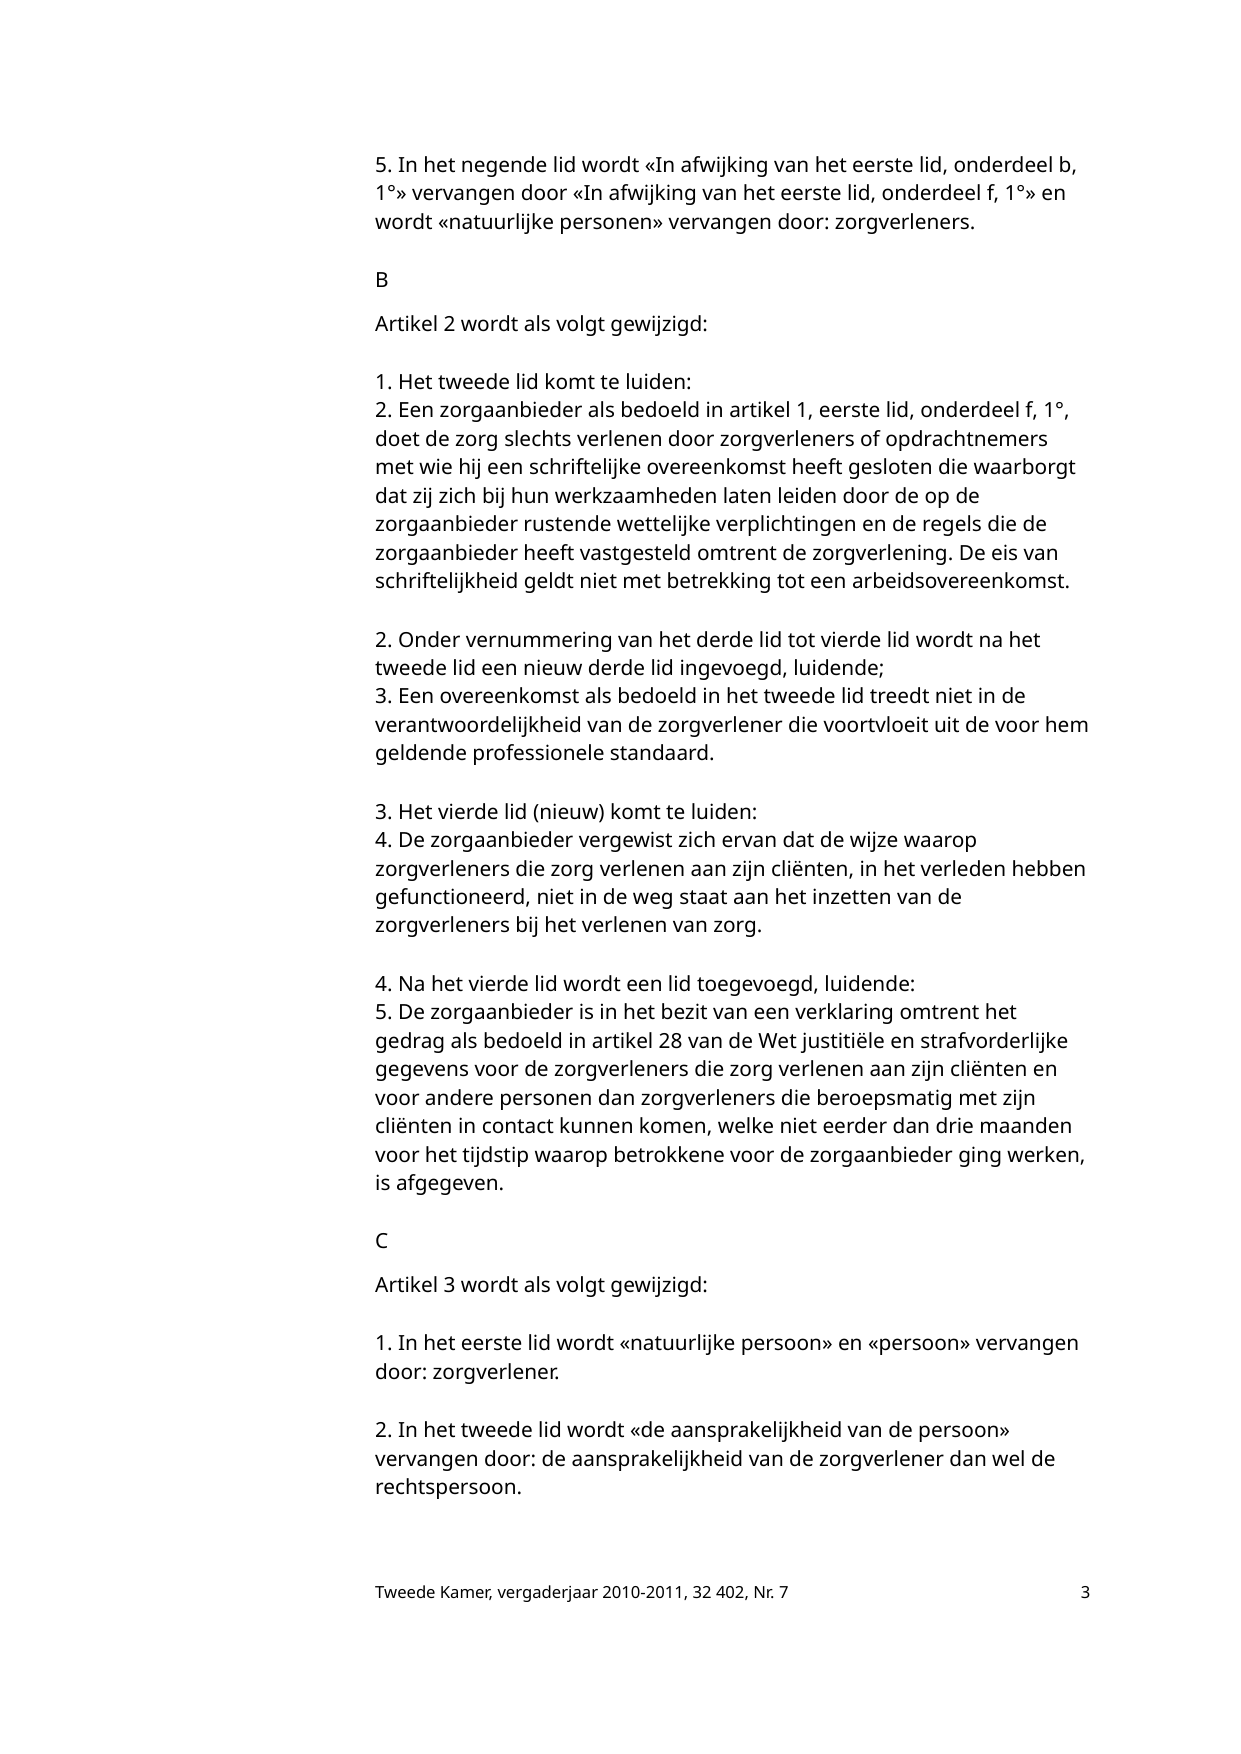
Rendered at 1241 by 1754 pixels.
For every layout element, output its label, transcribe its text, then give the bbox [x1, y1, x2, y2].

text 2. In het tweede lid wordt «de aansprakelijkheid van de persoon» vervangen door: de aansprakelijkheid van de zorgverlener dan wel de rechtspersoon. [375, 1415, 1090, 1501]
text 2. Onder vernummering van het derde lid tot vierde lid wordt na het tweede lid een nieuw derde lid ingevoegd, luidende; [375, 625, 1090, 682]
text 5. De zorgaanbieder is in het bezit van een verklaring omtrent het gedrag als bedoeld in artikel 28 van de Wet justitiële en strafvorderlijke gegevens voor de zorgverleners die zorg verlenen aan zijn cliënten en voor andere personen dan zorgverleners die beroepsmatig met zijn cliënten in contact kunnen komen, welke niet eerder dan drie maanden voor het tijdstip waarop betrokkene voor de zorgaanbieder ging werken, is afgegeven. [375, 997, 1090, 1197]
text 3. Een overeenkomst als bedoeld in het tweede lid treedt niet in de verantwoordelijkheid van de zorgverlener die voortvloeit uit de voor hem geldende professionele standaard. [375, 682, 1090, 767]
text Artikel 2 wordt als volgt gewijzigd: [375, 309, 1090, 337]
text 4. De zorgaanbieder vergewist zich ervan dat de wijze waarop zorgverleners die zorg verlenen aan zijn cliënten, in het verleden hebben gefunctioneerd, niet in de weg staat aan het inzetten van de zorgverleners bij het verlenen van zorg. [375, 825, 1090, 939]
text B [375, 265, 1090, 294]
text 3. Het vierde lid (nieuw) komt te luiden: [375, 797, 1090, 825]
text 5. In het negende lid wordt «In afwijking van het eerste lid, onderdeel b, 1°» vervangen door «In afwijking van het eerste lid, onderdeel f, 1°» en wordt «natuurlijke personen» vervangen door: zorgverleners. [375, 150, 1090, 235]
text 2. Een zorgaanbieder als bedoeld in artikel 1, eerste lid, onderdeel f, 1°, doet de zorg slechts verlenen door zorgverleners of opdrachtnemers met wie hij een schriftelijke overeenkomst heeft gesloten die waarborgt dat zij zich bij hun werkzaamheden laten leiden door de op de zorgaanbieder rustende wettelijke verplichtingen en de regels die de zorgaanbieder heeft vastgesteld omtrent de zorgverlening. De eis van schriftelijkheid geldt niet met betrekking tot een arbeidsovereenkomst. [375, 396, 1090, 595]
text Artikel 3 wordt als volgt gewijzigd: [375, 1270, 1090, 1298]
text 4. Na het vierde lid wordt een lid toegevoegd, luidende: [375, 969, 1090, 997]
text 1. Het tweede lid komt te luiden: [375, 367, 1090, 396]
text C [375, 1227, 1090, 1255]
text 1. In het eerste lid wordt «natuurlijke persoon» en «persoon» vervangen door: zorgverlener. [375, 1328, 1090, 1385]
